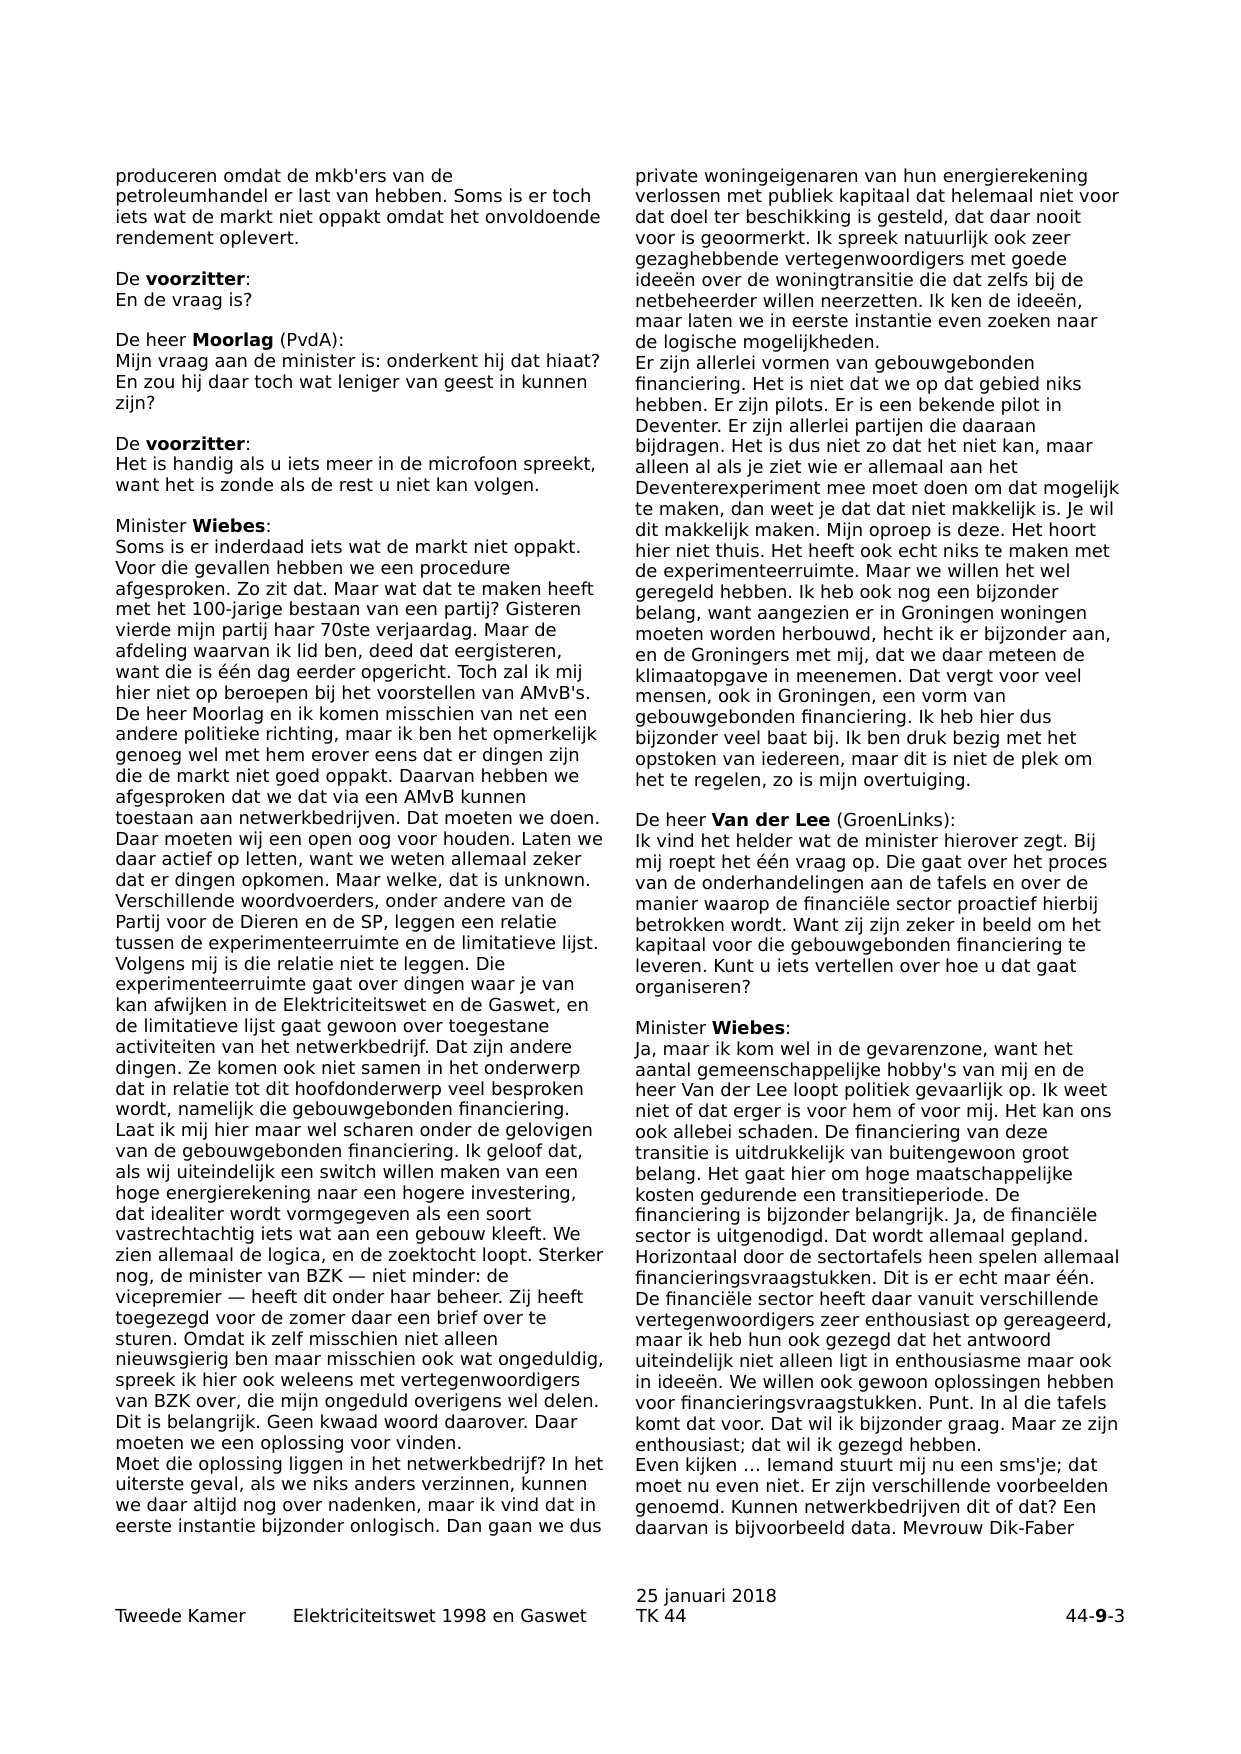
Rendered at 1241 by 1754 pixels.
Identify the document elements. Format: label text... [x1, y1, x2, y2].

text Laat ik mij hier maar wel scharen onder de gelovigen van de gebouwgebonden financiering. Ik geloof dat, als wij uiteindelijk een switch willen maken van een hoge energierekening naar een hogere investering, dat idealiter wordt vormgegeven als een soort vastrechtachtig iets wat aan een gebouw kleeft. We zien allemaal de logica, en de zoektocht loopt. Sterker nog, de minister van BZK — niet minder: de vicepremier — heeft dit onder haar beheer. Zij heeft toegezegd voor de zomer daar een brief over te sturen. Omdat ik zelf misschien niet alleen nieuwsgierig ben maar misschien ook wat ongeduldig, spreek ik hier ook weleens met vertegenwoordigers van BZK over, die mijn ongeduld overigens wel delen. Dit is belangrijk. Geen kwaad woord daarover. Daar moeten we een oplossing voor vinden. [115, 1120, 605, 1453]
text Mijn vraag aan de minister is: onderkent hij dat hiaat? En zou hij daar toch wat leniger van geest in kunnen zijn? [115, 351, 605, 413]
text En de vraag is? [115, 289, 605, 310]
text De heer Van der Lee (GroenLinks): [635, 810, 1125, 831]
text private woningeigenaren van hun energierekening verlossen met publiek kapitaal dat helemaal niet voor dat doel ter beschikking is gesteld, dat daar nooit voor is geoormerkt. Ik spreek natuurlijk ook zeer gezaghebbende vertegenwoordigers met goede ideeën over de woningtransitie die dat zelfs bij de netbeheerder willen neerzetten. Ik ken de ideeën, maar laten we in eerste instantie even zoeken naar de logische mogelijkheden. [635, 165, 1125, 353]
text Minister Wiebes: [635, 1018, 1125, 1038]
text Ik vind het helder wat de minister hierover zegt. Bij mij roept het één vraag op. Die gaat over het proces van de onderhandelingen aan de tafels en over de manier waarop de financiële sector proactief hierbij betrokken wordt. Want zij zijn zeker in beeld om het kapitaal voor die gebouwgebonden financiering te leveren. Kunt u iets vertellen over hoe u dat gaat organiseren? [635, 831, 1125, 998]
text De voorzitter: [115, 269, 605, 289]
text Het is handig als u iets meer in de microfoon spreekt, want het is zonde als de rest u niet kan volgen. [115, 454, 605, 496]
text De heer Moorlag (PvdA): [115, 330, 605, 351]
text Er zijn allerlei vormen van gebouwgebonden financiering. Het is niet dat we op dat gebied niks hebben. Er zijn pilots. Er is een bekende pilot in Deventer. Er zijn allerlei partijen die daaraan bijdragen. Het is dus niet zo dat het niet kan, maar alleen al als je ziet wie er allemaal aan het Deventerexperiment mee moet doen om dat mogelijk te maken, dan weet je dat dat niet makkelijk is. Je wil dit makkelijk maken. Mijn oproep is deze. Het hoort hier niet thuis. Het heeft ook echt niks te maken met de experimenteerruimte. Maar we willen het wel geregeld hebben. Ik heb ook nog een bijzonder belang, want aangezien er in Groningen woningen moeten worden herbouwd, hecht ik er bijzonder aan, en de Groningers met mij, dat we daar meteen de klimaatopgave in meenemen. Dat vergt voor veel mensen, ook in Groningen, een vorm van gebouwgebonden financiering. Ik heb hier dus bijzonder veel baat bij. Ik ben druk bezig met het opstoken van iedereen, maar dit is niet de plek om het te regelen, zo is mijn overtuiging. [635, 353, 1125, 790]
text produceren omdat de mkb'ers van de petroleumhandel er last van hebben. Soms is er toch iets wat de markt niet oppakt omdat het onvoldoende rendement oplevert. [115, 165, 605, 249]
text Soms is er inderdaad iets wat de markt niet oppakt. Voor die gevallen hebben we een procedure afgesproken. Zo zit dat. Maar wat dat te maken heeft met het 100-jarige bestaan van een partij? Gisteren vierde mijn partij haar 70ste verjaardag. Maar de afdeling waarvan ik lid ben, deed dat eergisteren, want die is één dag eerder opgericht. Toch zal ik mij hier niet op beroepen bij het voorstellen van AMvB's. De heer Moorlag en ik komen misschien van net een andere politieke richting, maar ik ben het opmerkelijk genoeg wel met hem erover eens dat er dingen zijn die de markt niet goed oppakt. Daarvan hebben we afgesproken dat we dat via een AMvB kunnen toestaan aan netwerkbedrijven. Dat moeten we doen. Daar moeten wij een open oog voor houden. Laten we daar actief op letten, want we weten allemaal zeker dat er dingen opkomen. Maar welke, dat is unknown. [115, 537, 605, 891]
text Even kijken … Iemand stuurt mij nu een sms'je; dat moet nu even niet. Er zijn verschillende voorbeelden genoemd. Kunnen netwerkbedrijven dit of dat? Een daarvan is bijvoorbeeld data. Mevrouw Dik-Faber [635, 1455, 1125, 1538]
text Minister Wiebes: [115, 516, 605, 537]
text Verschillende woordvoerders, onder andere van de Partij voor de Dieren en de SP, leggen een relatie tussen de experimenteerruimte en de limitatieve lijst. Volgens mij is die relatie niet te leggen. Die experimenteerruimte gaat over dingen waar je van kan afwijken in de Elektriciteitswet en de Gaswet, en de limitatieve lijst gaat gewoon over toegestane activiteiten van het netwerkbedrijf. Dat zijn andere dingen. Ze komen ook niet samen in het onderwerp dat in relatie tot dit hoofdonderwerp veel besproken wordt, namelijk die gebouwgebonden financiering. [115, 891, 605, 1120]
text Ja, maar ik kom wel in de gevarenzone, want het aantal gemeenschappelijke hobby's van mij en de heer Van der Lee loopt politiek gevaarlijk op. Ik weet niet of dat erger is voor hem of voor mij. Het kan ons ook allebei schaden. De financiering van deze transitie is uitdrukkelijk van buitengewoon groot belang. Het gaat hier om hoge maatschappelijke kosten gedurende een transitieperiode. De financiering is bijzonder belangrijk. Ja, de financiële sector is uitgenodigd. Dat wordt allemaal gepland. Horizontaal door de sectortafels heen spelen allemaal financieringsvraagstukken. Dit is er echt maar één. De financiële sector heeft daar vanuit verschillende vertegenwoordigers zeer enthousiast op gereageerd, maar ik heb hun ook gezegd dat het antwoord uiteindelijk niet alleen ligt in enthousiasme maar ook in ideeën. We willen ook gewoon oplossingen hebben voor financieringsvraagstukken. Punt. In al die tafels komt dat voor. Dat wil ik bijzonder graag. Maar ze zijn enthousiast; dat wil ik gezegd hebben. [635, 1038, 1125, 1455]
text Moet die oplossing liggen in het netwerkbedrijf? In het uiterste geval, als we niks anders verzinnen, kunnen we daar altijd nog over nadenken, maar ik vind dat in eerste instantie bijzonder onlogisch. Dan gaan we dus [115, 1453, 605, 1537]
text De voorzitter: [115, 433, 605, 454]
